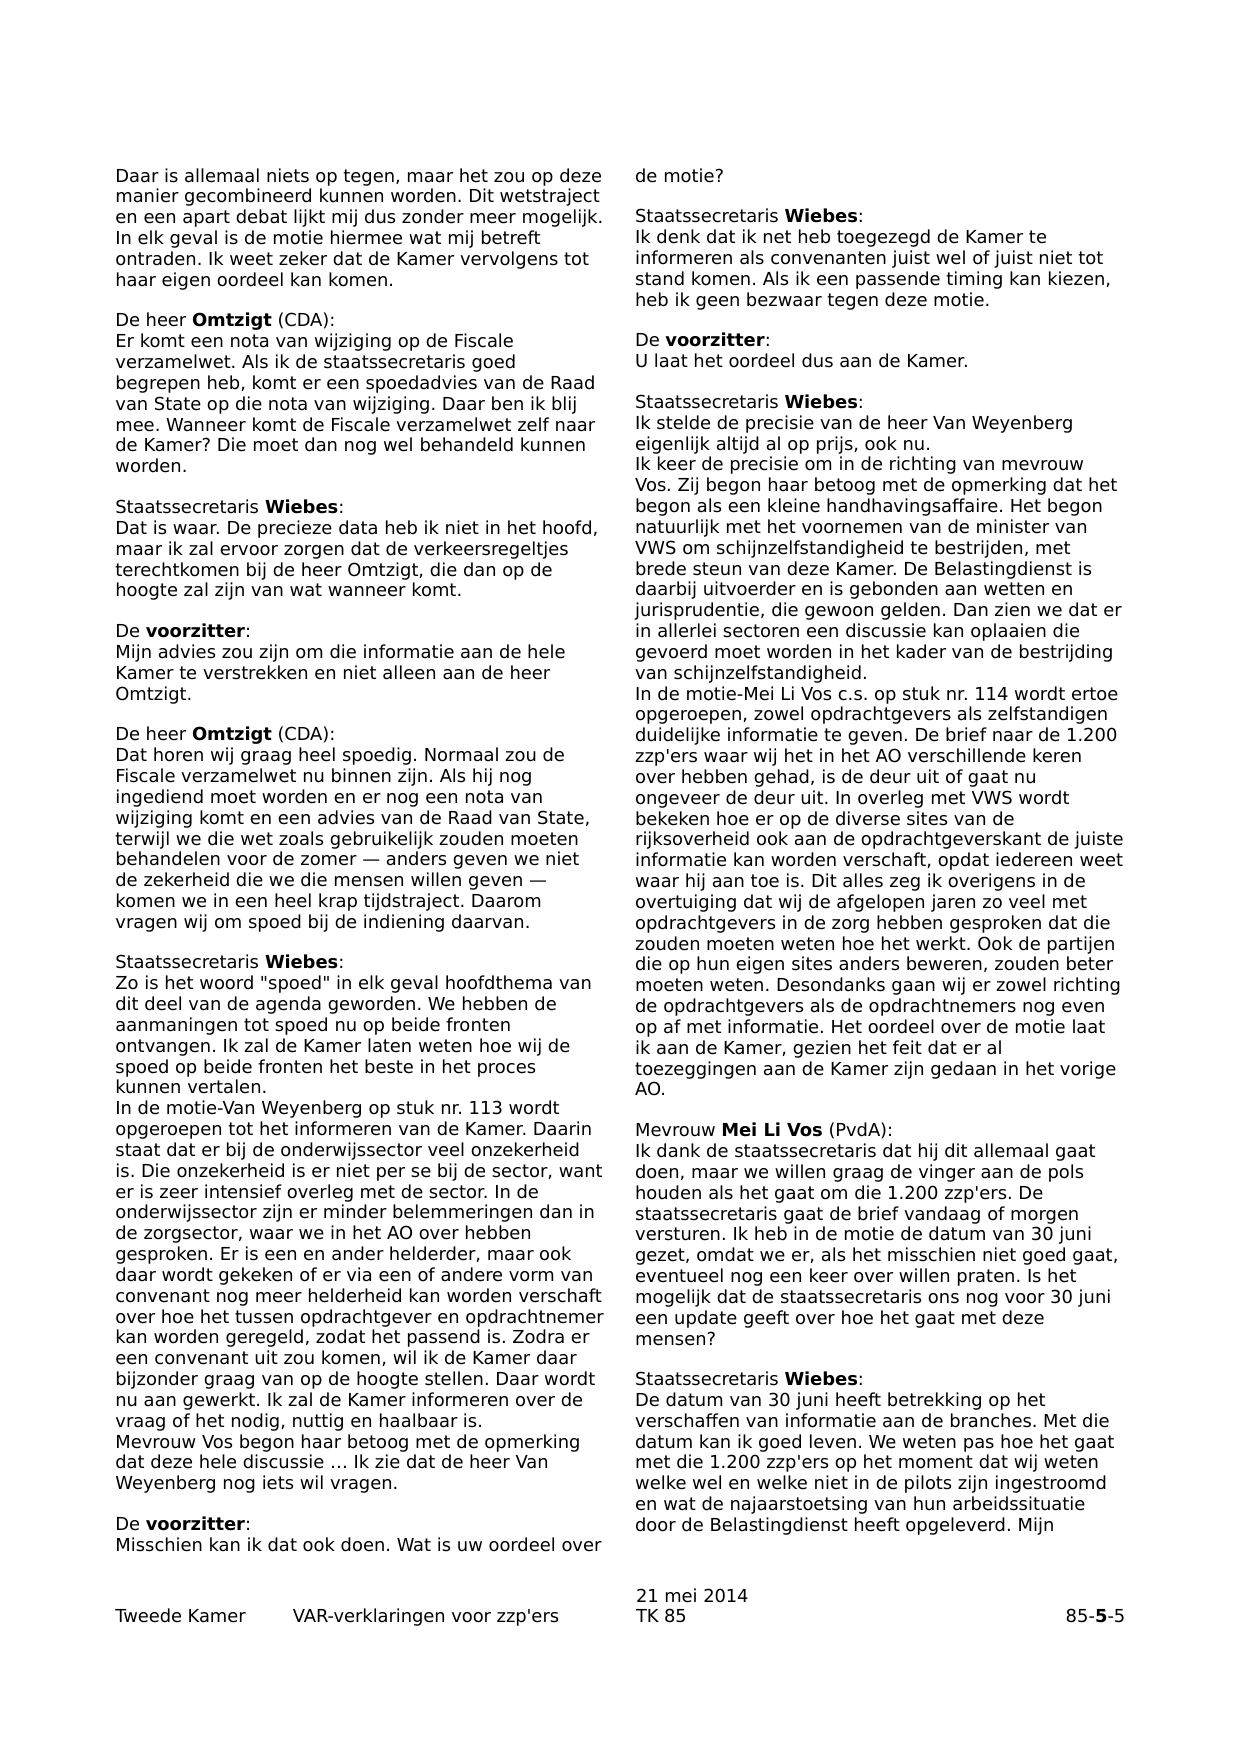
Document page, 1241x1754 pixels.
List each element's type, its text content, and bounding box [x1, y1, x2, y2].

text In de motie-Van Weyenberg op stuk nr. 113 wordt opgeroepen tot het informeren van de Kamer. Daarin staat dat er bij de onderwijssector veel onzekerheid is. Die onzekerheid is er niet per se bij de sector, want er is zeer intensief overleg met de sector. In de onderwijssector zijn er minder belemmeringen dan in de zorgsector, waar we in het AO over hebben gesproken. Er is een en ander helderder, maar ook daar wordt gekeken of er via een of andere vorm van convenant nog meer helderheid kan worden verschaft over hoe het tussen opdrachtgever en opdrachtnemer kan worden geregeld, zodat het passend is. Zodra er een convenant uit zou komen, wil ik de Kamer daar bijzonder graag van op de hoogte stellen. Daar wordt nu aan gewerkt. Ik zal de Kamer informeren over de vraag of het nodig, nuttig en haalbaar is. [115, 1098, 605, 1431]
text De voorzitter: [115, 621, 605, 642]
text Er komt een nota van wijziging op de Fiscale verzamelwet. Als ik de staatssecretaris goed begrepen heb, komt er een spoedadvies van de Raad van State op die nota van wijziging. Daar ben ik blij mee. Wanneer komt de Fiscale verzamelwet zelf naar de Kamer? Die moet dan nog wel behandeld kunnen worden. [115, 331, 605, 477]
text De voorzitter: [115, 1514, 605, 1535]
text De datum van 30 juni heeft betrekking op het verschaffen van informatie aan de branches. Met die datum kan ik goed leven. We weten pas hoe het gaat met die 1.200 zzp'ers op het moment dat wij weten welke wel en welke niet in de pilots zijn ingestroomd en wat de najaarstoetsing van hun arbeidssituatie door de Belastingdienst heeft opgeleverd. Mijn [635, 1390, 1125, 1536]
text Staatssecretaris Wiebes: [115, 952, 605, 973]
text De voorzitter: [635, 330, 1125, 351]
text Ik keer de precisie om in de richting van mevrouw Vos. Zij begon haar betoog met de opmerking dat het begon als een kleine handhavingsaffaire. Het begon natuurlijk met het voornemen van de minister van VWS om schijnzelfstandigheid te bestrijden, met brede steun van deze Kamer. De Belastingdienst is daarbij uitvoerder en is gebonden aan wetten en jurisprudentie, die gewoon gelden. Dan zien we dat er in allerlei sectoren een discussie kan oplaaien die gevoerd moet worden in het kader van de bestrijding van schijnzelfstandigheid. [635, 454, 1125, 683]
text U laat het oordeel dus aan de Kamer. [635, 351, 1125, 372]
text Staatssecretaris Wiebes: [635, 392, 1125, 412]
text Dat horen wij graag heel spoedig. Normaal zou de Fiscale verzamelwet nu binnen zijn. Als hij nog ingediend moet worden en er nog een nota van wijziging komt en een advies van de Raad van State, terwijl we die wet zoals gebruikelijk zouden moeten behandelen voor de zomer — anders geven we niet de zekerheid die we die mensen willen geven — komen we in een heel krap tijdstraject. Daarom vragen wij om spoed bij de indiening daarvan. [115, 745, 605, 932]
text Staatssecretaris Wiebes: [635, 1369, 1125, 1390]
text Ik denk dat ik net heb toegezegd de Kamer te informeren als convenanten juist wel of juist niet tot stand komen. Als ik een passende timing kan kiezen, heb ik geen bezwaar tegen deze motie. [635, 227, 1125, 310]
text Mevrouw Mei Li Vos (PvdA): [635, 1120, 1125, 1141]
text Staatssecretaris Wiebes: [635, 206, 1125, 227]
text In de motie-Mei Li Vos c.s. op stuk nr. 114 wordt ertoe opgeroepen, zowel opdrachtgevers als zelfstandigen duidelijke informatie te geven. De brief naar de 1.200 zzp'ers waar wij het in het AO verschillende keren over hebben gehad, is de deur uit of gaat nu ongeveer de deur uit. In overleg met VWS wordt bekeken hoe er op de diverse sites van de rijksoverheid ook aan de opdrachtgeverskant de juiste informatie kan worden verschaft, opdat iedereen weet waar hij aan toe is. Dit alles zeg ik overigens in de overtuiging dat wij de afgelopen jaren zo veel met opdrachtgevers in de zorg hebben gesproken dat die zouden moeten weten hoe het werkt. Ook de partijen die op hun eigen sites anders beweren, zouden beter moeten weten. Desondanks gaan wij er zowel richting de opdrachtgevers als de opdrachtnemers nog even op af met informatie. Het oordeel over de motie laat ik aan de Kamer, gezien het feit dat er al toezeggingen aan de Kamer zijn gedaan in het vorige AO. [635, 683, 1125, 1100]
text De heer Omtzigt (CDA): [115, 310, 605, 331]
text de motie? [635, 165, 1125, 186]
text De heer Omtzigt (CDA): [115, 724, 605, 745]
text Zo is het woord "spoed" in elk geval hoofdthema van dit deel van de agenda geworden. We hebben de aanmaningen tot spoed nu op beide fronten ontvangen. Ik zal de Kamer laten weten hoe wij de spoed op beide fronten het beste in het proces kunnen vertalen. [115, 973, 605, 1098]
text Daar is allemaal niets op tegen, maar het zou op deze manier gecombineerd kunnen worden. Dit wetstraject en een apart debat lijkt mij dus zonder meer mogelijk. In elk geval is de motie hiermee wat mij betreft ontraden. Ik weet zeker dat de Kamer vervolgens tot haar eigen oordeel kan komen. [115, 165, 605, 290]
text Mijn advies zou zijn om die informatie aan de hele Kamer te verstrekken en niet alleen aan de heer Omtzigt. [115, 642, 605, 704]
text Ik dank de staatssecretaris dat hij dit allemaal gaat doen, maar we willen graag de vinger aan de pols houden als het gaat om die 1.200 zzp'ers. De staatssecretaris gaat de brief vandaag of morgen versturen. Ik heb in de motie de datum van 30 juni gezet, omdat we er, als het misschien niet goed gaat, eventueel nog een keer over willen praten. Is het mogelijk dat de staatssecretaris ons nog voor 30 juni een update geeft over hoe het gaat met deze mensen? [635, 1141, 1125, 1349]
text Misschien kan ik dat ook doen. Wat is uw oordeel over [115, 1535, 605, 1556]
text Mevrouw Vos begon haar betoog met de opmerking dat deze hele discussie … Ik zie dat de heer Van Weyenberg nog iets wil vragen. [115, 1431, 605, 1494]
text Staatssecretaris Wiebes: [115, 497, 605, 518]
text Ik stelde de precisie van de heer Van Weyenberg eigenlijk altijd al op prijs, ook nu. [635, 412, 1125, 454]
text Dat is waar. De precieze data heb ik niet in het hoofd, maar ik zal ervoor zorgen dat de verkeersregeltjes terechtkomen bij de heer Omtzigt, die dan op de hoogte zal zijn van wat wanneer komt. [115, 518, 605, 601]
